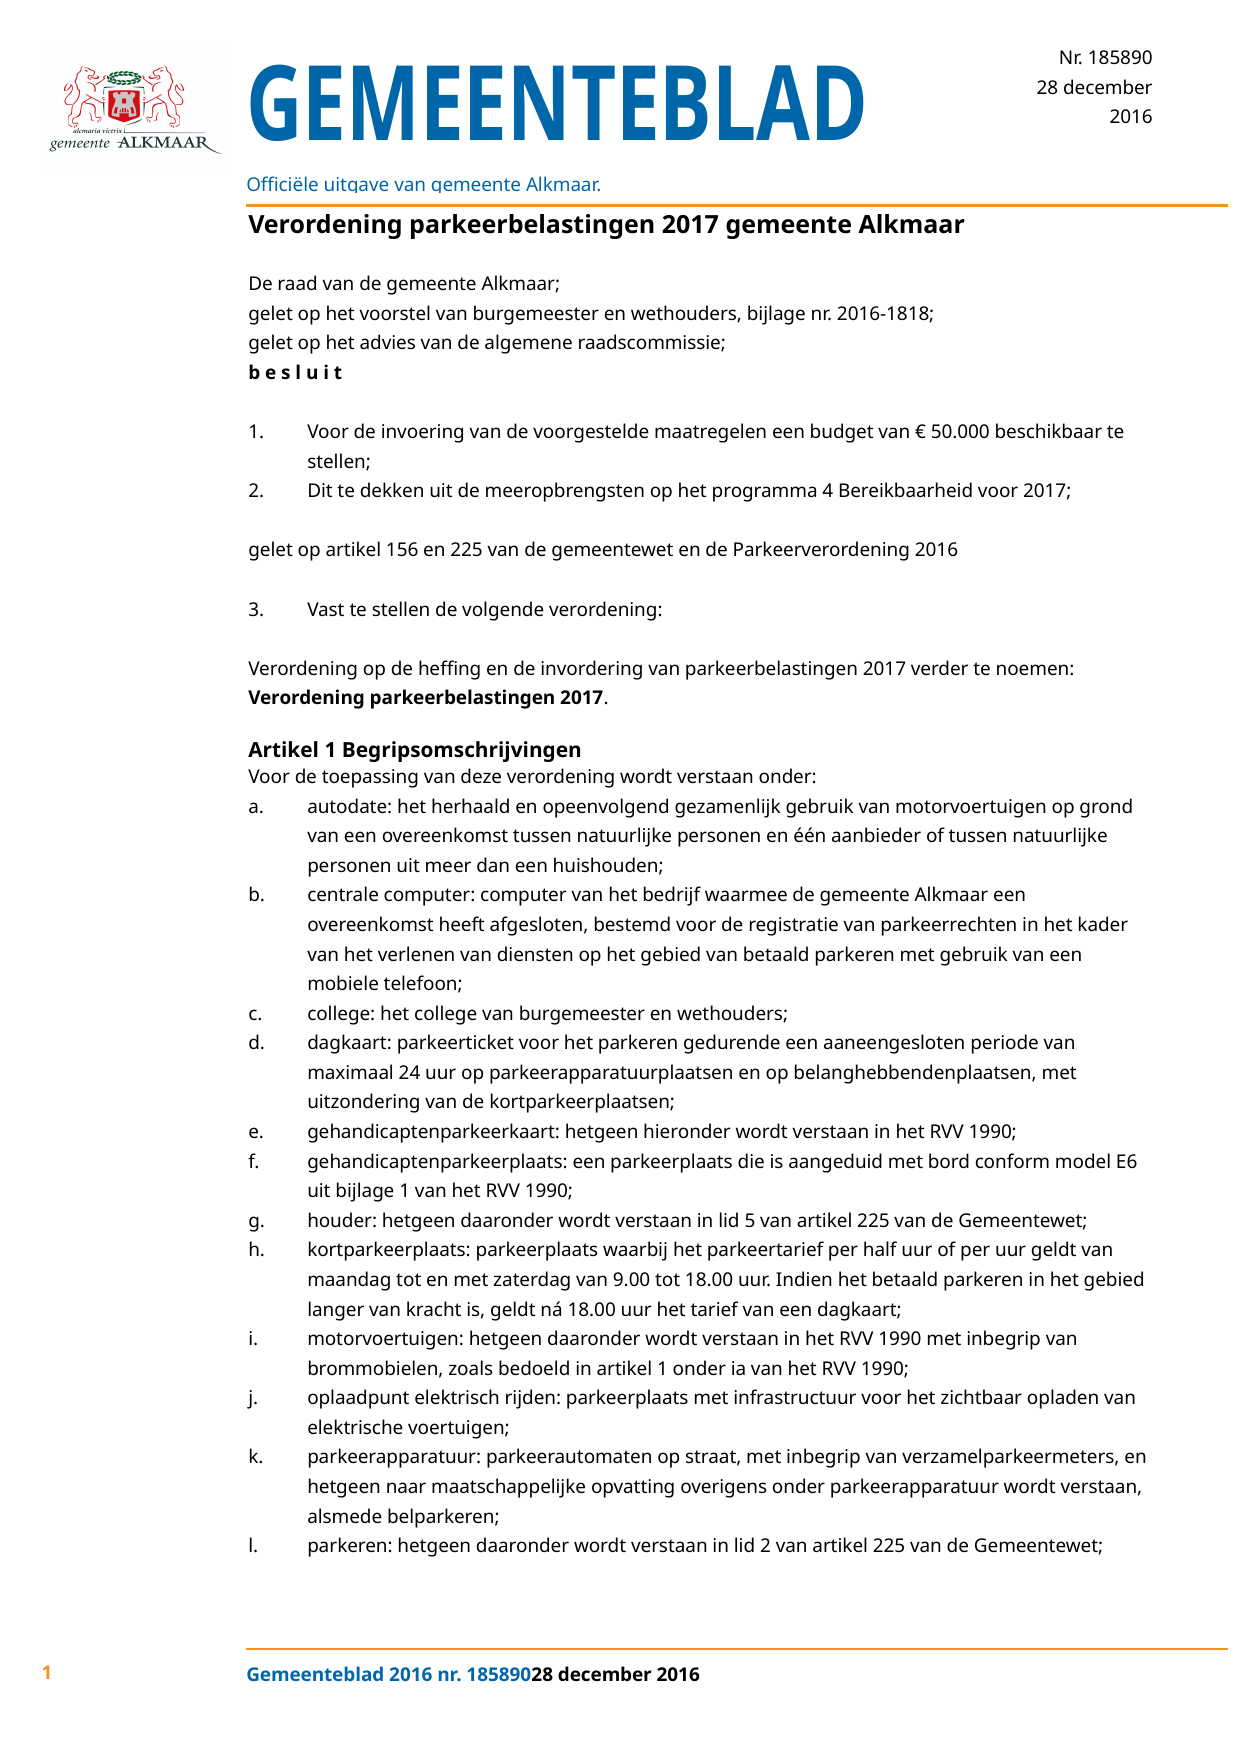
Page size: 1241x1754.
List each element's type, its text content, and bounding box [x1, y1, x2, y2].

text Voor de toepassing van deze verordening wordt verstaan onder: [248, 763, 1152, 789]
text Verordening op de heffing en de invordering van parkeerbelastingen 2017 verder te noemen: Verordening parkeerbelastingen 2017. [248, 655, 1152, 710]
text b e s l u i t [248, 359, 1152, 385]
list dagkaart: parkeerticket voor het parkeren gedurende een aaneengesloten periode van maximaal 24 uur op parkeerapparatuurplaatsen en op belanghebbendenplaatsen, met uitzondering van de kortparkeerplaatsen; [248, 1029, 1152, 1114]
list Vast te stellen de volgende verordening: [248, 596, 1152, 621]
text gelet op het voorstel van burgemeester en wethouders, bijlage nr. 2016-1818; [248, 300, 1152, 326]
list parkeerapparatuur: parkeerautomaten op straat, met inbegrip van verzamelparkeermeters, en hetgeen naar maatschappelijke opvatting overigens onder parkeerapparatuur wordt verstaan, alsmede belparkeren; [248, 1444, 1152, 1529]
list Voor de invoering van de voorgestelde maatregelen een budget van € 50.000 beschikbaar te stellen; [248, 418, 1152, 473]
list oplaadpunt elektrisch rijden: parkeerplaats met infrastructuur voor het zichtbaar opladen van elektrische voertuigen; [248, 1384, 1152, 1440]
list houder: hetgeen daaronder wordt verstaan in lid 5 van artikel 225 van de Gemeentewet; [248, 1207, 1152, 1233]
text gelet op het advies van de algemene raadscommissie; [248, 329, 1152, 355]
list Dit te dekken uit de meeropbrengsten op het programma 4 Bereikbaarheid voor 2017; [248, 477, 1152, 503]
picture [41, 47, 231, 172]
list gehandicaptenparkeerplaats: een parkeerplaats die is aangeduid met bord conform model E6 uit bijlage 1 van het RVV 1990; [248, 1148, 1152, 1203]
list college: het college van burgemeester en wethouders; [248, 1000, 1152, 1026]
text Verordening parkeerbelastingen 2017 gemeente Alkmaar [248, 207, 1152, 241]
list kortparkeerplaats: parkeerplaats waarbij het parkeertarief per half uur of per uur geldt van maandag tot en met zaterdag van 9.00 tot 18.00 uur. Indien het betaald parkeren in het gebied langer van kracht is, geldt ná 18.00 uur het tarief van een dagkaart; [248, 1237, 1152, 1322]
list gehandicaptenparkeerkaart: hetgeen hieronder wordt verstaan in het RVV 1990; [248, 1118, 1152, 1144]
list motorvoertuigen: hetgeen daaronder wordt verstaan in het RVV 1990 met inbegrip van brommobielen, zoals bedoeld in artikel 1 onder ia van het RVV 1990; [248, 1325, 1152, 1381]
text De raad van de gemeente Alkmaar; [248, 270, 1152, 296]
list autodate: het herhaald en opeenvolgend gezamenlijk gebruik van motorvoertuigen op grond van een overeenkomst tussen natuurlijke personen en één aanbieder of tussen natuurlijke personen uit meer dan een huishouden; [248, 793, 1152, 878]
list centrale computer: computer van het bedrijf waarmee de gemeente Alkmaar een overeenkomst heeft afgesloten, bestemd voor de registratie van parkeerrechten in het kader van het verlenen van diensten op het gebied van betaald parkeren met gebruik van een mobiele telefoon; [248, 882, 1152, 996]
text Artikel 1 Begripsomschrijvingen [248, 735, 1152, 763]
text gelet op artikel 156 en 225 van de gemeentewet en de Parkeerverordening 2016 [248, 537, 1152, 562]
list parkeren: hetgeen daaronder wordt verstaan in lid 2 van artikel 225 van de Gemeentewet; [248, 1532, 1152, 1558]
